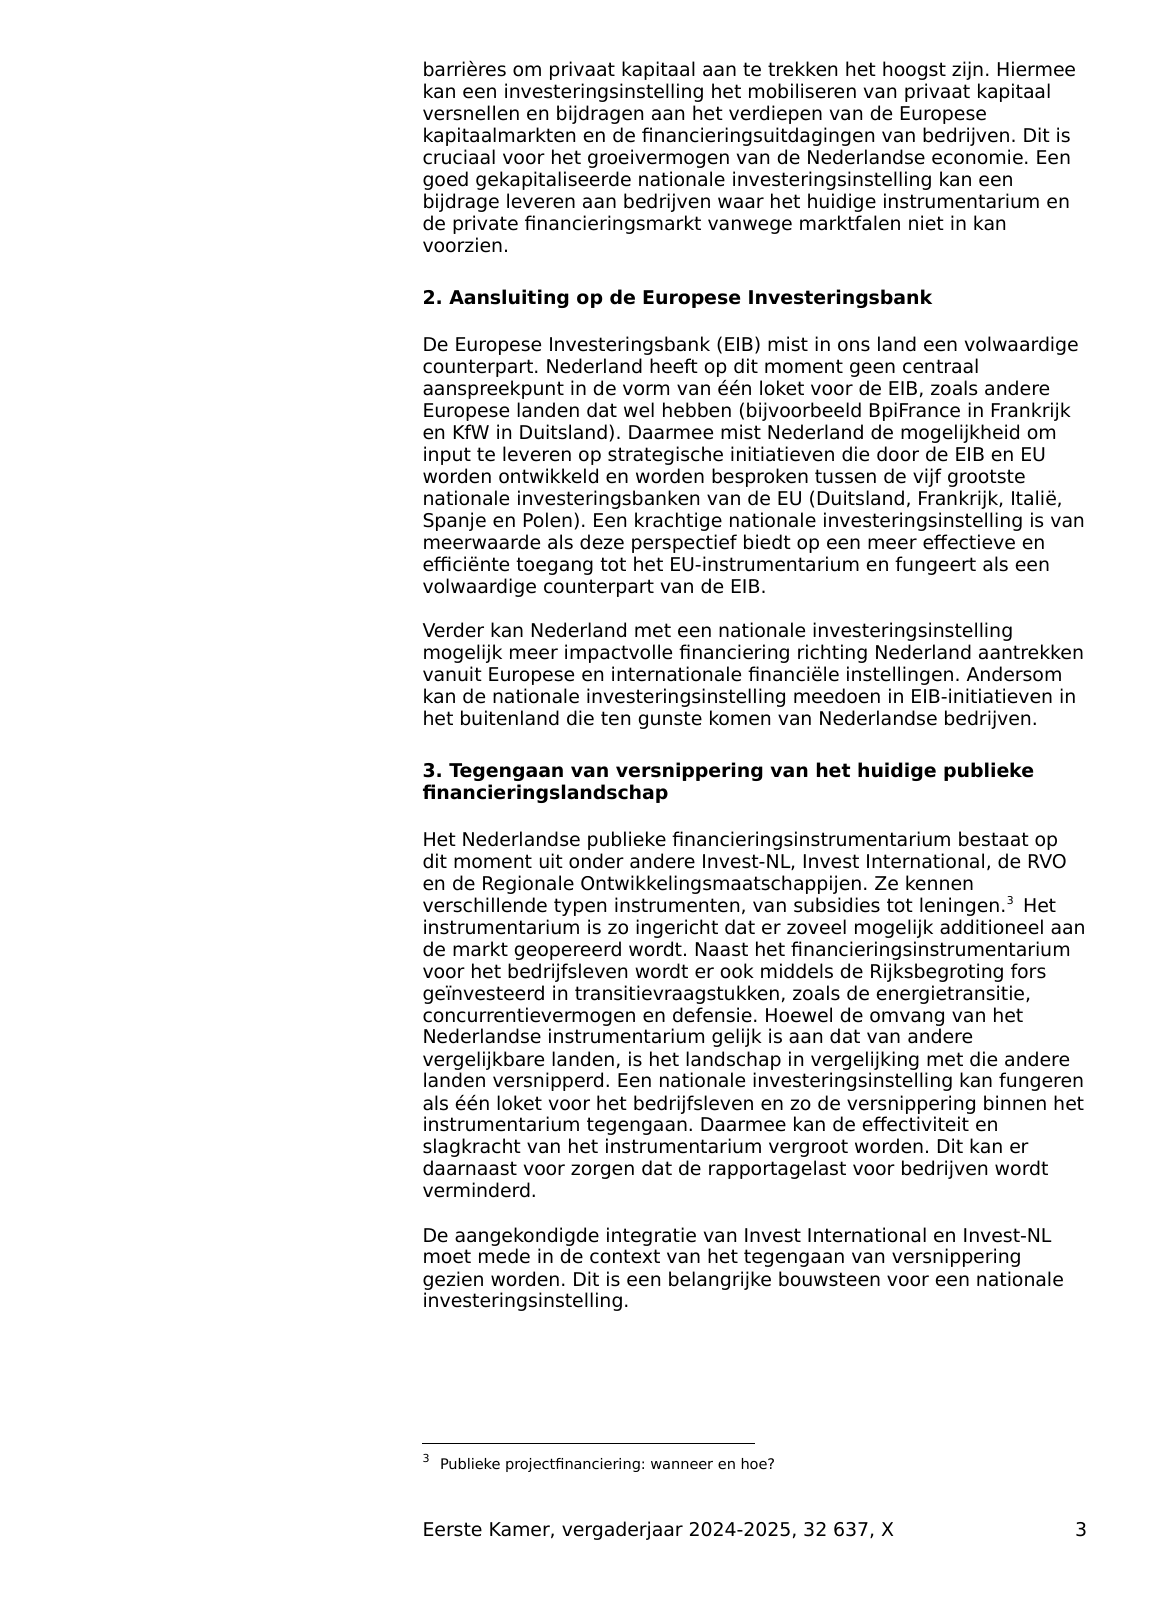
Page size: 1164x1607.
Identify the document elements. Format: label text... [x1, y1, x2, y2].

subtitle 2. Aansluiting op de Europese Investeringsbank [422, 287, 1087, 309]
subtitle 3. Tegengaan van versnippering van het huidige publieke financieringslandschap [422, 760, 1087, 804]
text De Europese Investeringsbank (EIB) mist in ons land een volwaardige counterpart. Nederland heeft op dit moment geen centraal aanspreekpunt in de vorm van één loket voor de EIB, zoals andere Europese landen dat wel hebben (bijvoorbeeld BpiFrance in Frankrijk en KfW in Duitsland). Daarmee mist Nederland de mogelijkheid om input te leveren op strategische initiatieven die door de EIB en EU worden ontwikkeld en worden besproken tussen de vijf grootste nationale investeringsbanken van de EU (Duitsland, Frankrijk, Italië, Spanje en Polen). Een krachtige nationale investeringsinstelling is van meerwaarde als deze perspectief biedt op een meer effectieve en efficiënte toegang tot het EU-instrumentarium en fungeert als een volwaardige counterpart van de EIB. [422, 334, 1087, 598]
text barrières om privaat kapitaal aan te trekken het hoogst zijn. Hiermee kan een investeringsinstelling het mobiliseren van privaat kapitaal versnellen en bijdragen aan het verdiepen van de Europese kapitaalmarkten en de financieringsuitdagingen van bedrijven. Dit is cruciaal voor het groeivermogen van de Nederlandse economie. Een goed gekapitaliseerde nationale investeringsinstelling kan een bijdrage leveren aan bedrijven waar het huidige instrumentarium en de private financieringsmarkt vanwege marktfalen niet in kan voorzien. [422, 59, 1087, 257]
text Het Nederlandse publieke financieringsinstrumentarium bestaat op dit moment uit onder andere Invest-NL, Invest International, de RVO en de Regionale Ontwikkelingsmaatschappijen. Ze kennen verschillende typen instrumenten, van subsidies tot leningen. Het instrumentarium is zo ingericht dat er zoveel mogelijk additioneel aan de markt geopereerd wordt. Naast het financieringsinstrumentarium voor het bedrijfsleven wordt er ook middels de Rijksbegroting fors geïnvesteerd in transitievraagstukken, zoals de energietransitie, concurrentievermogen en defensie. Hoewel de omvang van het Nederlandse instrumentarium gelijk is aan dat van andere vergelijkbare landen, is het landschap in vergelijking met die andere landen versnipperd. Een nationale investeringsinstelling kan fungeren als één loket voor het bedrijfsleven en zo de versnippering binnen het instrumentarium tegengaan. Daarmee kan de effectiviteit en slagkracht van het instrumentarium vergroot worden. Dit kan er daarnaast voor zorgen dat de rapportagelast voor bedrijven wordt verminderd. [422, 829, 1087, 1202]
text Verder kan Nederland met een nationale investeringsinstelling mogelijk meer impactvolle financiering richting Nederland aantrekken vanuit Europese en internationale financiële instellingen. Andersom kan de nationale investeringsinstelling meedoen in EIB-initiatieven in het buitenland die ten gunste komen van Nederlandse bedrijven. [422, 620, 1087, 730]
text De aangekondigde integratie van Invest International en Invest-NL moet mede in de context van het tegengaan van versnippering gezien worden. Dit is een belangrijke bouwsteen voor een nationale investeringsinstelling. [422, 1224, 1087, 1312]
text Publieke projectfinanciering: wanneer en hoe? [422, 1452, 1087, 1474]
